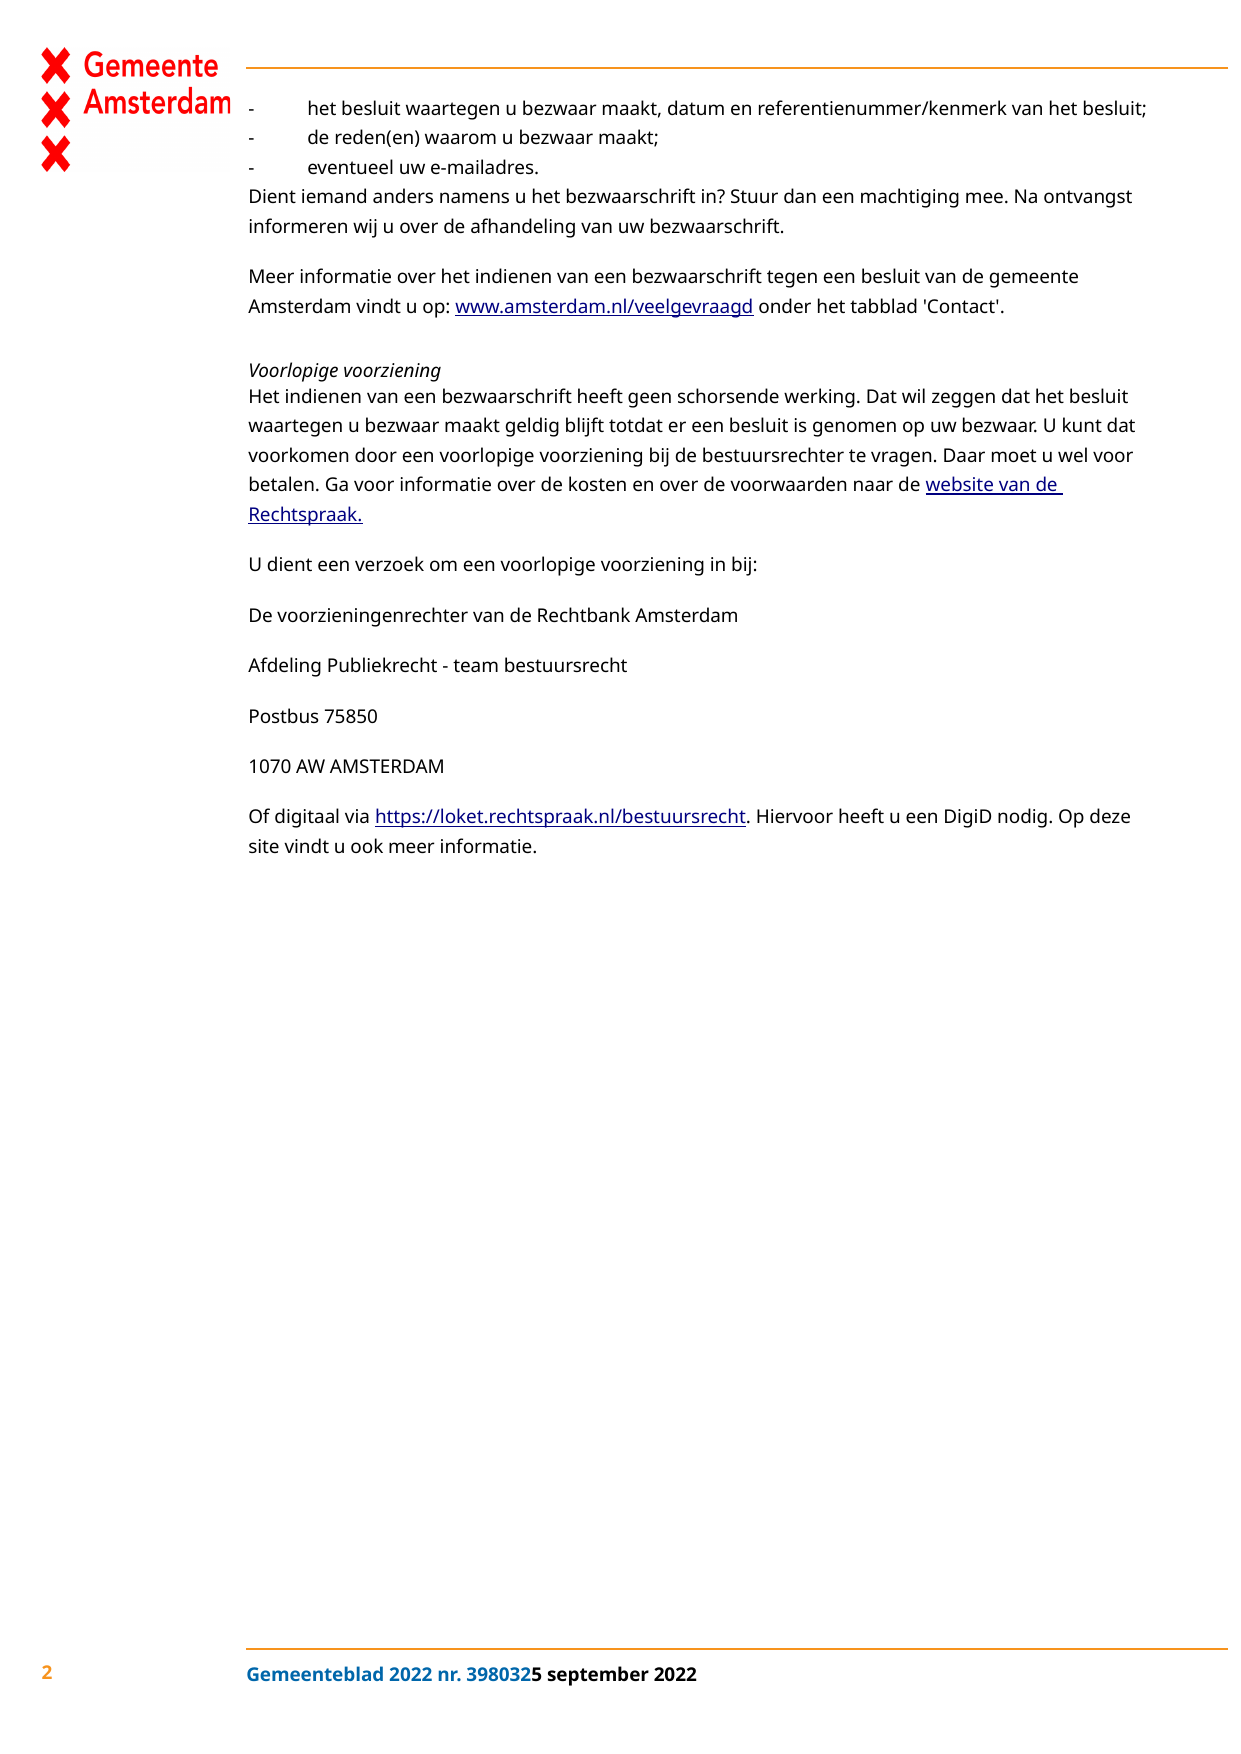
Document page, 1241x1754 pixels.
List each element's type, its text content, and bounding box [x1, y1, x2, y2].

list eventueel uw e-mailadres. [248, 154, 1152, 180]
text Dient iemand anders namens u het bezwaarschrift in? Stuur dan een machtiging mee. Na ontvangst informeren wij u over de afhandeling van uw bezwaarschrift. [248, 183, 1152, 239]
text 1070 AW AMSTERDAM [248, 753, 1152, 779]
text Of digitaal via https://loket.rechtspraak.nl/bestuursrecht. Hiervoor heeft u een DigiD nodig. Op deze site vindt u ook meer informatie. [248, 804, 1152, 859]
text U dient een verzoek om een voorlopige voorziening in bij: [248, 552, 1152, 577]
text Voorlopige voorziening [248, 357, 1152, 383]
list de reden(en) waarom u bezwaar maakt; [248, 124, 1152, 150]
text Het indienen van een bezwaarschrift heeft geen schorsende werking. Dat wil zeggen dat het besluit waartegen u bezwaar maakt geldig blijft totdat er een besluit is genomen op uw bezwaar. U kunt dat voorkomen door een voorlopige voorziening bij de bestuursrechter te vragen. Daar moet u wel voor betalen. Ga voor informatie over de kosten en over de voorwaarden naar de website van de Rechtspraak. [248, 383, 1152, 527]
list het besluit waartegen u bezwaar maakt, datum en referentienummer/kenmerk van het besluit; [248, 95, 1152, 121]
text Meer informatie over het indienen van een bezwaarschrift tegen een besluit van de gemeente Amsterdam vindt u op: www.amsterdam.nl/veelgevraagd onder het tabblad 'Contact'. [248, 263, 1152, 319]
picture [41, 47, 231, 172]
text Afdeling Publiekrecht - team bestuursrecht [248, 652, 1152, 678]
text Postbus 75850 [248, 703, 1152, 728]
text De voorzieningenrechter van de Rechtbank Amsterdam [248, 602, 1152, 628]
